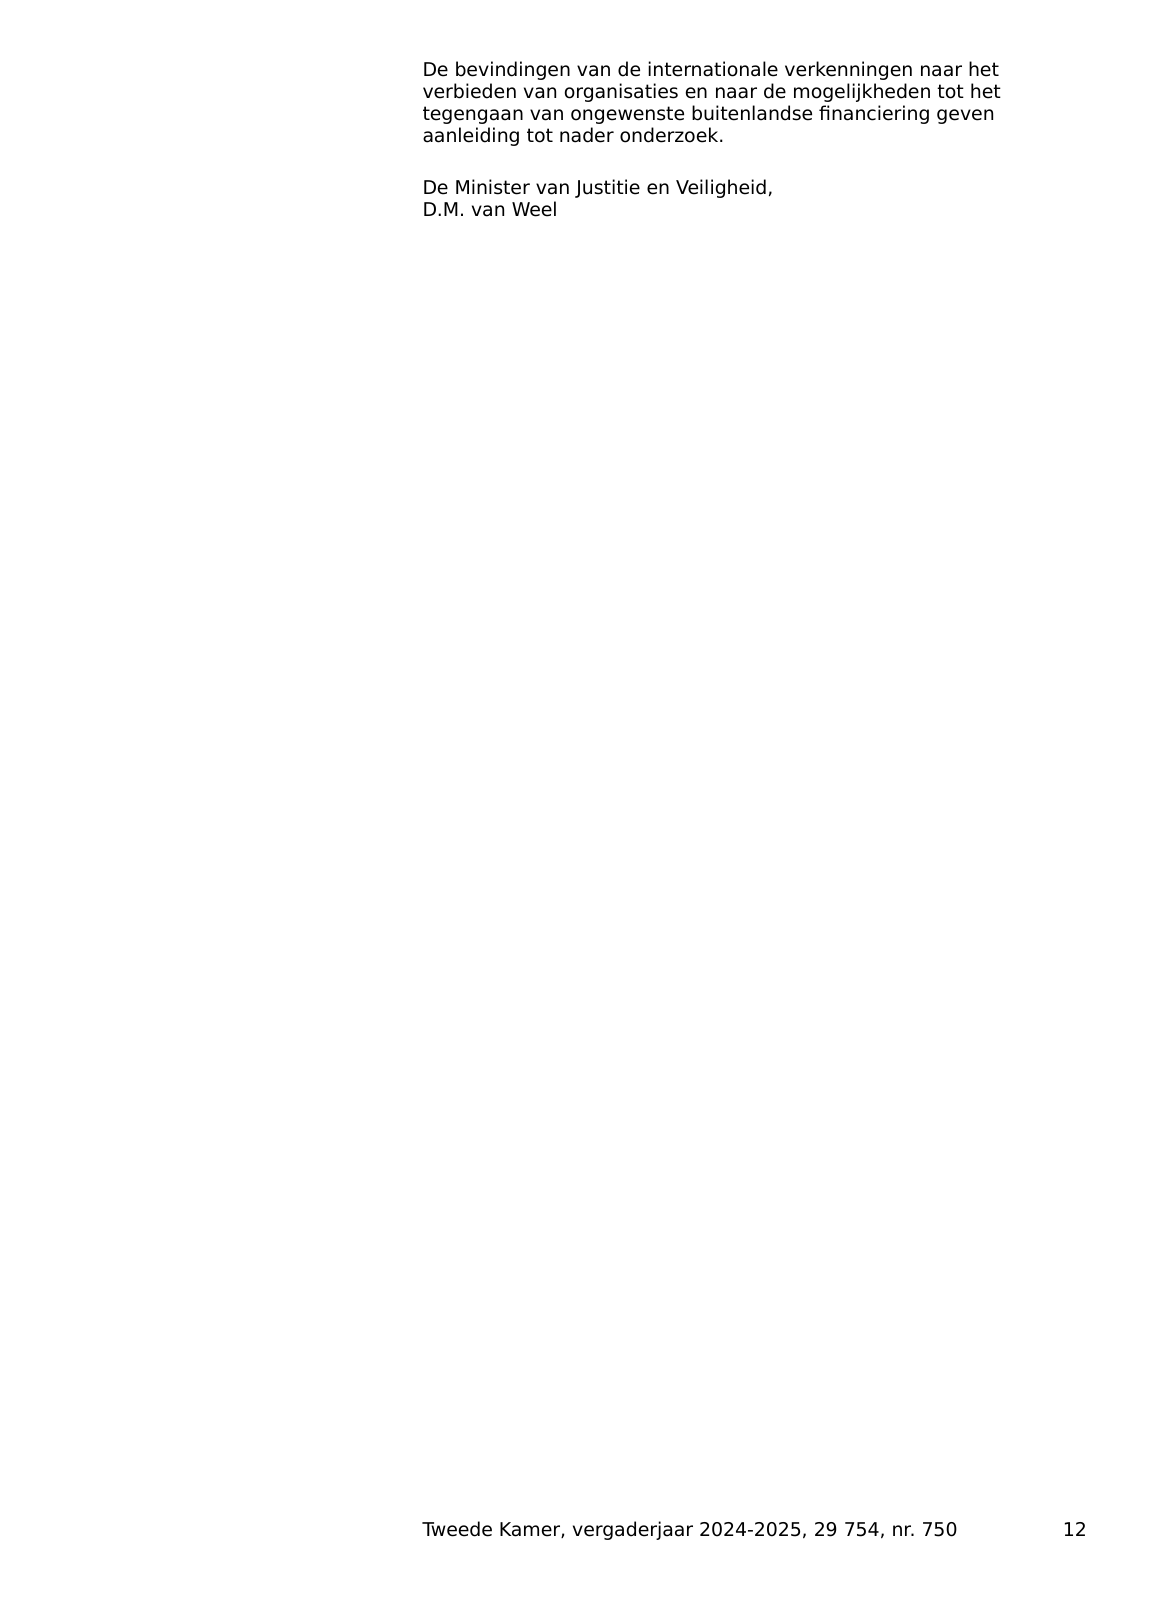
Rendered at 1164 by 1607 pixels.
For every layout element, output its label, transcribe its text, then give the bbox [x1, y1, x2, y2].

text De bevindingen van de internationale verkenningen naar het verbieden van organisaties en naar de mogelijkheden tot het tegengaan van ongewenste buitenlandse financiering geven aanleiding tot nader onderzoek. [422, 59, 1087, 147]
text De Minister van Justitie en Veiligheid, D.M. van Weel [422, 177, 1087, 221]
